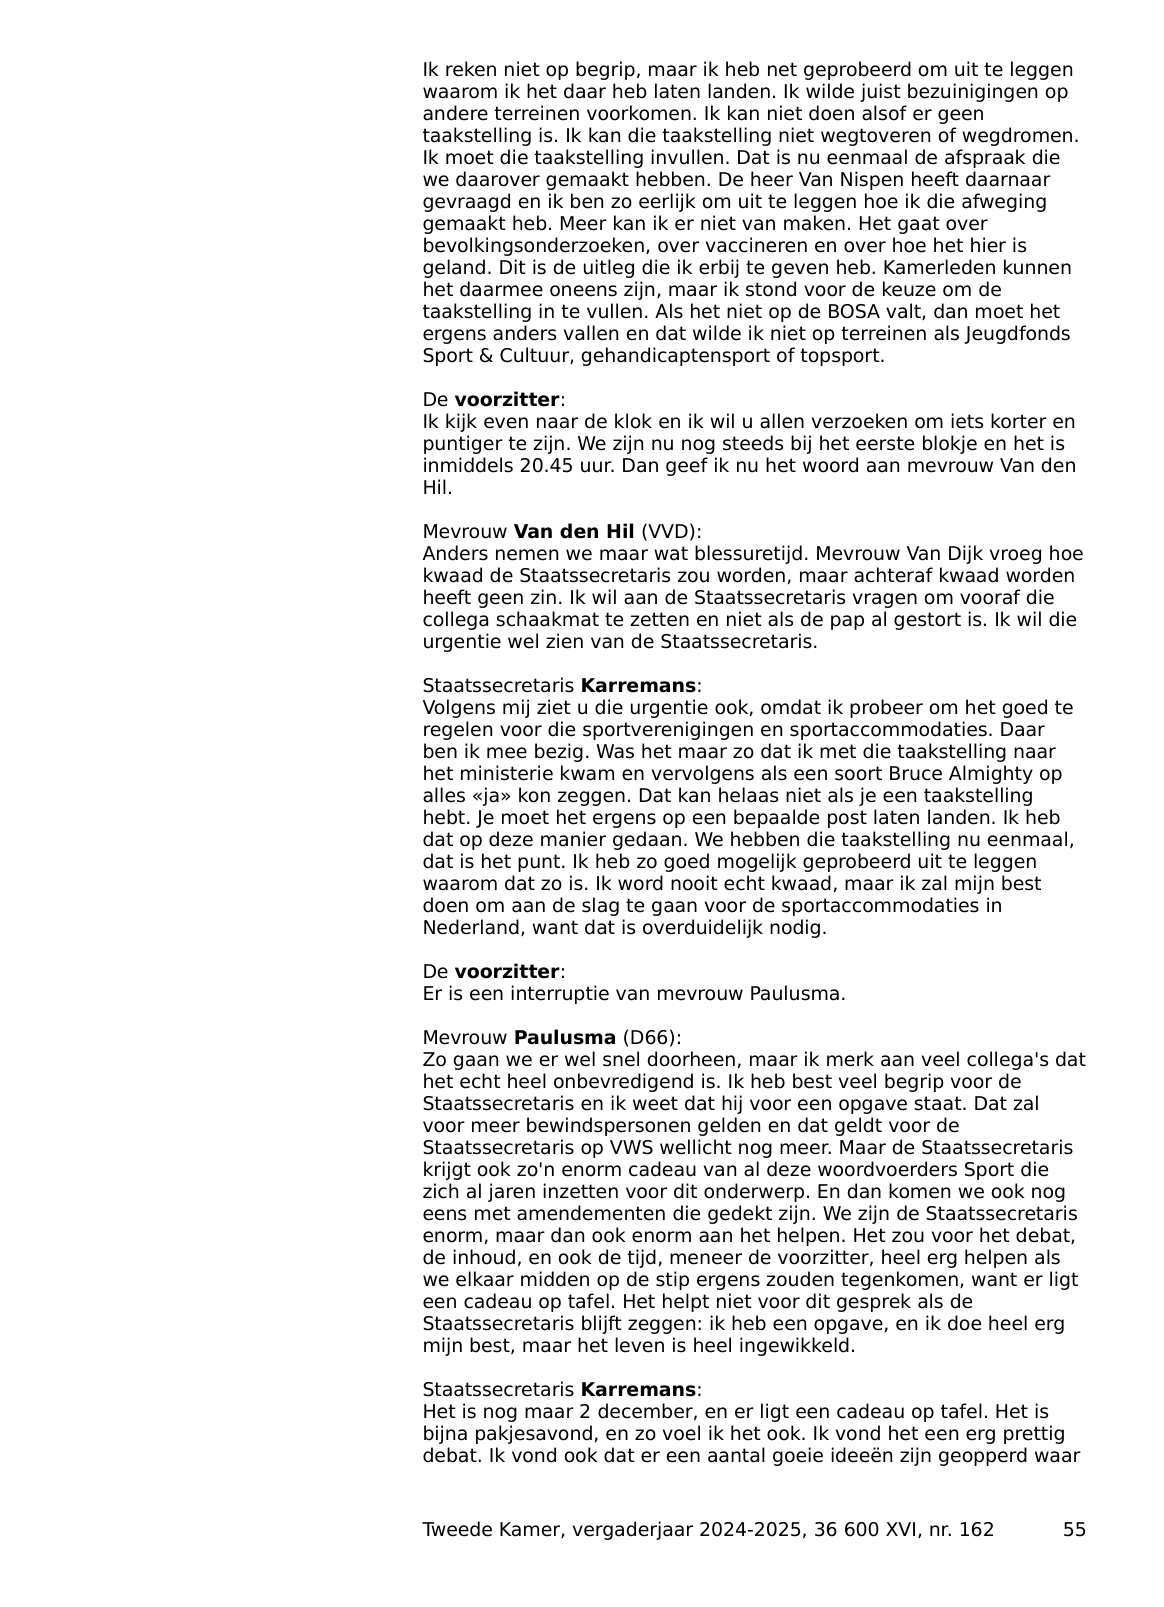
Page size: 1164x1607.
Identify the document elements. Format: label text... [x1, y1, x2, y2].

text Ik kijk even naar de klok en ik wil u allen verzoeken om iets korter en puntiger te zijn. We zijn nu nog steeds bij het eerste blokje en het is inmiddels 20.45 uur. Dan geef ik nu het woord aan mevrouw Van den Hil. [422, 411, 1087, 499]
text Zo gaan we er wel snel doorheen, maar ik merk aan veel collega's dat het echt heel onbevredigend is. Ik heb best veel begrip voor de Staatssecretaris en ik weet dat hij voor een opgave staat. Dat zal voor meer bewindspersonen gelden en dat geldt voor de Staatssecretaris op VWS wellicht nog meer. Maar de Staatssecretaris krijgt ook zo'n enorm cadeau van al deze woordvoerders Sport die zich al jaren inzetten voor dit onderwerp. En dan komen we ook nog eens met amendementen die gedekt zijn. We zijn de Staatssecretaris enorm, maar dan ook enorm aan het helpen. Het zou voor het debat, de inhoud, en ook de tijd, meneer de voorzitter, heel erg helpen als we elkaar midden op de stip ergens zouden tegenkomen, want er ligt een cadeau op tafel. Het helpt niet voor dit gesprek als de Staatssecretaris blijft zeggen: ik heb een opgave, en ik doe heel erg mijn best, maar het leven is heel ingewikkeld. [422, 1049, 1087, 1357]
text Volgens mij ziet u die urgentie ook, omdat ik probeer om het goed te regelen voor die sportverenigingen en sportaccommodaties. Daar ben ik mee bezig. Was het maar zo dat ik met die taakstelling naar het ministerie kwam en vervolgens als een soort Bruce Almighty op alles «ja» kon zeggen. Dat kan helaas niet als je een taakstelling hebt. Je moet het ergens op een bepaalde post laten landen. Ik heb dat op deze manier gedaan. We hebben die taakstelling nu eenmaal, dat is het punt. Ik heb zo goed mogelijk geprobeerd uit te leggen waarom dat zo is. Ik word nooit echt kwaad, maar ik zal mijn best doen om aan de slag te gaan voor de sportaccommodaties in Nederland, want dat is overduidelijk nodig. [422, 697, 1087, 939]
text Mevrouw Van den Hil (VVD): [422, 521, 1087, 543]
text Staatssecretaris Karremans: [422, 1379, 1087, 1401]
text Anders nemen we maar wat blessuretijd. Mevrouw Van Dijk vroeg hoe kwaad de Staatssecretaris zou worden, maar achteraf kwaad worden heeft geen zin. Ik wil aan de Staatssecretaris vragen om vooraf die collega schaakmat te zetten en niet als de pap al gestort is. Ik wil die urgentie wel zien van de Staatssecretaris. [422, 543, 1087, 653]
text Mevrouw Paulusma (D66): [422, 1027, 1087, 1049]
text Het is nog maar 2 december, en er ligt een cadeau op tafel. Het is bijna pakjesavond, en zo voel ik het ook. Ik vond het een erg prettig debat. Ik vond ook dat er een aantal goeie ideeën zijn geopperd waar [422, 1401, 1087, 1467]
text Er is een interruptie van mevrouw Paulusma. [422, 983, 1087, 1005]
text De voorzitter: [422, 961, 1087, 983]
text De voorzitter: [422, 389, 1087, 411]
text Staatssecretaris Karremans: [422, 675, 1087, 697]
text Ik reken niet op begrip, maar ik heb net geprobeerd om uit te leggen waarom ik het daar heb laten landen. Ik wilde juist bezuinigingen op andere terreinen voorkomen. Ik kan niet doen alsof er geen taakstelling is. Ik kan die taakstelling niet wegtoveren of wegdromen. Ik moet die taakstelling invullen. Dat is nu eenmaal de afspraak die we daarover gemaakt hebben. De heer Van Nispen heeft daarnaar gevraagd en ik ben zo eerlijk om uit te leggen hoe ik die afweging gemaakt heb. Meer kan ik er niet van maken. Het gaat over bevolkingsonderzoeken, over vaccineren en over hoe het hier is geland. Dit is de uitleg die ik erbij te geven heb. Kamerleden kunnen het daarmee oneens zijn, maar ik stond voor de keuze om de taakstelling in te vullen. Als het niet op de BOSA valt, dan moet het ergens anders vallen en dat wilde ik niet op terreinen als Jeugdfonds Sport & Cultuur, gehandicaptensport of topsport. [422, 59, 1087, 367]
